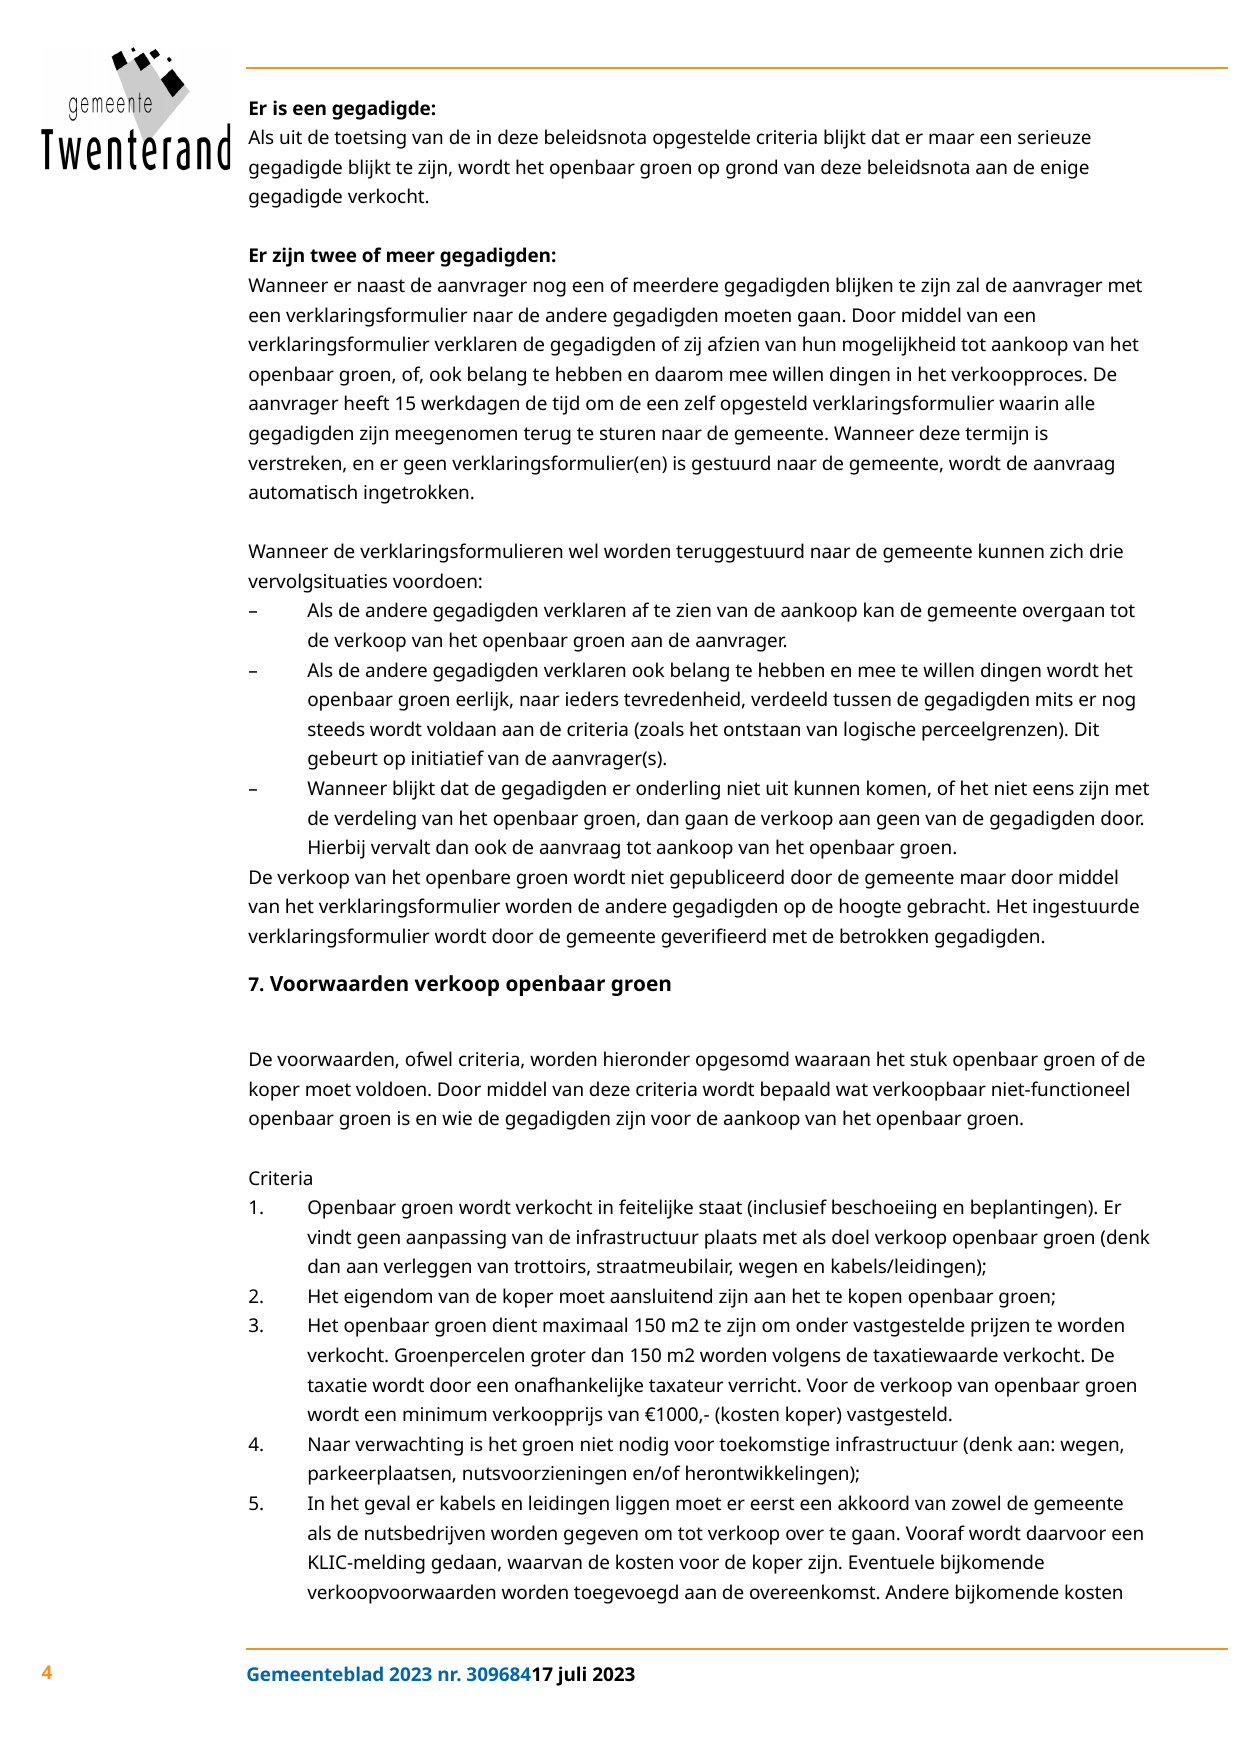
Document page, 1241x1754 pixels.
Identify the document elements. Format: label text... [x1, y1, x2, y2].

list Naar verwachting is het groen niet nodig voor toekomstige infrastructuur (denk aan: wegen, parkeerplaatsen, nutsvoorzieningen en/of herontwikkelingen); [248, 1431, 1152, 1486]
text 7. Voorwaarden verkoop openbaar groen [248, 969, 1152, 997]
text De voorwaarden, ofwel criteria, worden hieronder opgesomd waaraan het stuk openbaar groen of de koper moet voldoen. Door middel van deze criteria wordt bepaald wat verkoopbaar niet-functioneel openbaar groen is en wie de gegadigden zijn voor de aankoop van het openbaar groen. [248, 1046, 1152, 1131]
picture [41, 47, 231, 172]
text Als uit de toetsing van de in deze beleidsnota opgestelde criteria blijkt dat er maar een serieuze gegadigde blijkt te zijn, wordt het openbaar groen op grond van deze beleidsnota aan de enige gegadigde verkocht. [248, 124, 1152, 209]
list Het eigendom van de koper moet aansluitend zijn aan het te kopen openbaar groen; [248, 1283, 1152, 1309]
text Wanneer de verklaringsformulieren wel worden teruggestuurd naar de gemeente kunnen zich drie vervolgsituaties voordoen: [248, 538, 1152, 594]
text De verkoop van het openbare groen wordt niet gepubliceerd door de gemeente maar door middel van het verklaringsformulier worden de andere gegadigden op de hoogte gebracht. Het ingestuurde verklaringsformulier wordt door de gemeente geverifieerd met de betrokken gegadigden. [248, 864, 1152, 949]
list Het openbaar groen dient maximaal 150 m2 te zijn om onder vastgestelde prijzen te worden verkocht. Groenpercelen groter dan 150 m2 worden volgens de taxatiewaarde verkocht. De taxatie wordt door een onafhankelijke taxateur verricht. Voor de verkoop van openbaar groen wordt een minimum verkoopprijs van €1000,- (kosten koper) vastgesteld. [248, 1313, 1152, 1427]
list In het geval er kabels en leidingen liggen moet er eerst een akkoord van zowel de gemeente als de nutsbedrijven worden gegeven om tot verkoop over te gaan. Vooraf wordt daarvoor een KLIC-melding gedaan, waarvan de kosten voor de koper zijn. Eventuele bijkomende verkoopvoorwaarden worden toegevoegd aan de overeenkomst. Andere bijkomende kosten [248, 1490, 1152, 1605]
text Wanneer er naast de aanvrager nog een of meerdere gegadigden blijken te zijn zal de aanvrager met een verklaringsformulier naar de andere gegadigden moeten gaan. Door middel van een verklaringsformulier verklaren de gegadigden of zij afzien van hun mogelijkheid tot aankoop van het openbaar groen, of, ook belang te hebben en daarom mee willen dingen in het verkoopproces. De aanvrager heeft 15 werkdagen de tijd om de een zelf opgesteld verklaringsformulier waarin alle gegadigden zijn meegenomen terug te sturen naar de gemeente. Wanneer deze termijn is verstreken, en er geen verklaringsformulier(en) is gestuurd naar de gemeente, wordt de aanvraag automatisch ingetrokken. [248, 272, 1152, 505]
list Als de andere gegadigden verklaren af te zien van de aankoop kan de gemeente overgaan tot de verkoop van het openbaar groen aan de aanvrager. [248, 598, 1152, 653]
text Criteria [248, 1165, 1152, 1191]
text Er is een gegadigde: [248, 95, 1152, 121]
list Openbaar groen wordt verkocht in feitelijke staat (inclusief beschoeiing en beplantingen). Er vindt geen aanpassing van de infrastructuur plaats met als doel verkoop openbaar groen (denk dan aan verleggen van trottoirs, straatmeubilair, wegen en kabels/leidingen); [248, 1194, 1152, 1279]
list Als de andere gegadigden verklaren ook belang te hebben en mee te willen dingen wordt het openbaar groen eerlijk, naar ieders tevredenheid, verdeeld tussen de gegadigden mits er nog steeds wordt voldaan aan de criteria (zoals het ontstaan van logische perceelgrenzen). Dit gebeurt op initiatief van de aanvrager(s). [248, 657, 1152, 771]
text Er zijn twee of meer gegadigden: [248, 243, 1152, 268]
list Wanneer blijkt dat de gegadigden er onderling niet uit kunnen komen, of het niet eens zijn met de verdeling van het openbaar groen, dan gaan de verkoop aan geen van de gegadigden door. Hierbij vervalt dan ook de aanvraag tot aankoop van het openbaar groen. [248, 775, 1152, 860]
